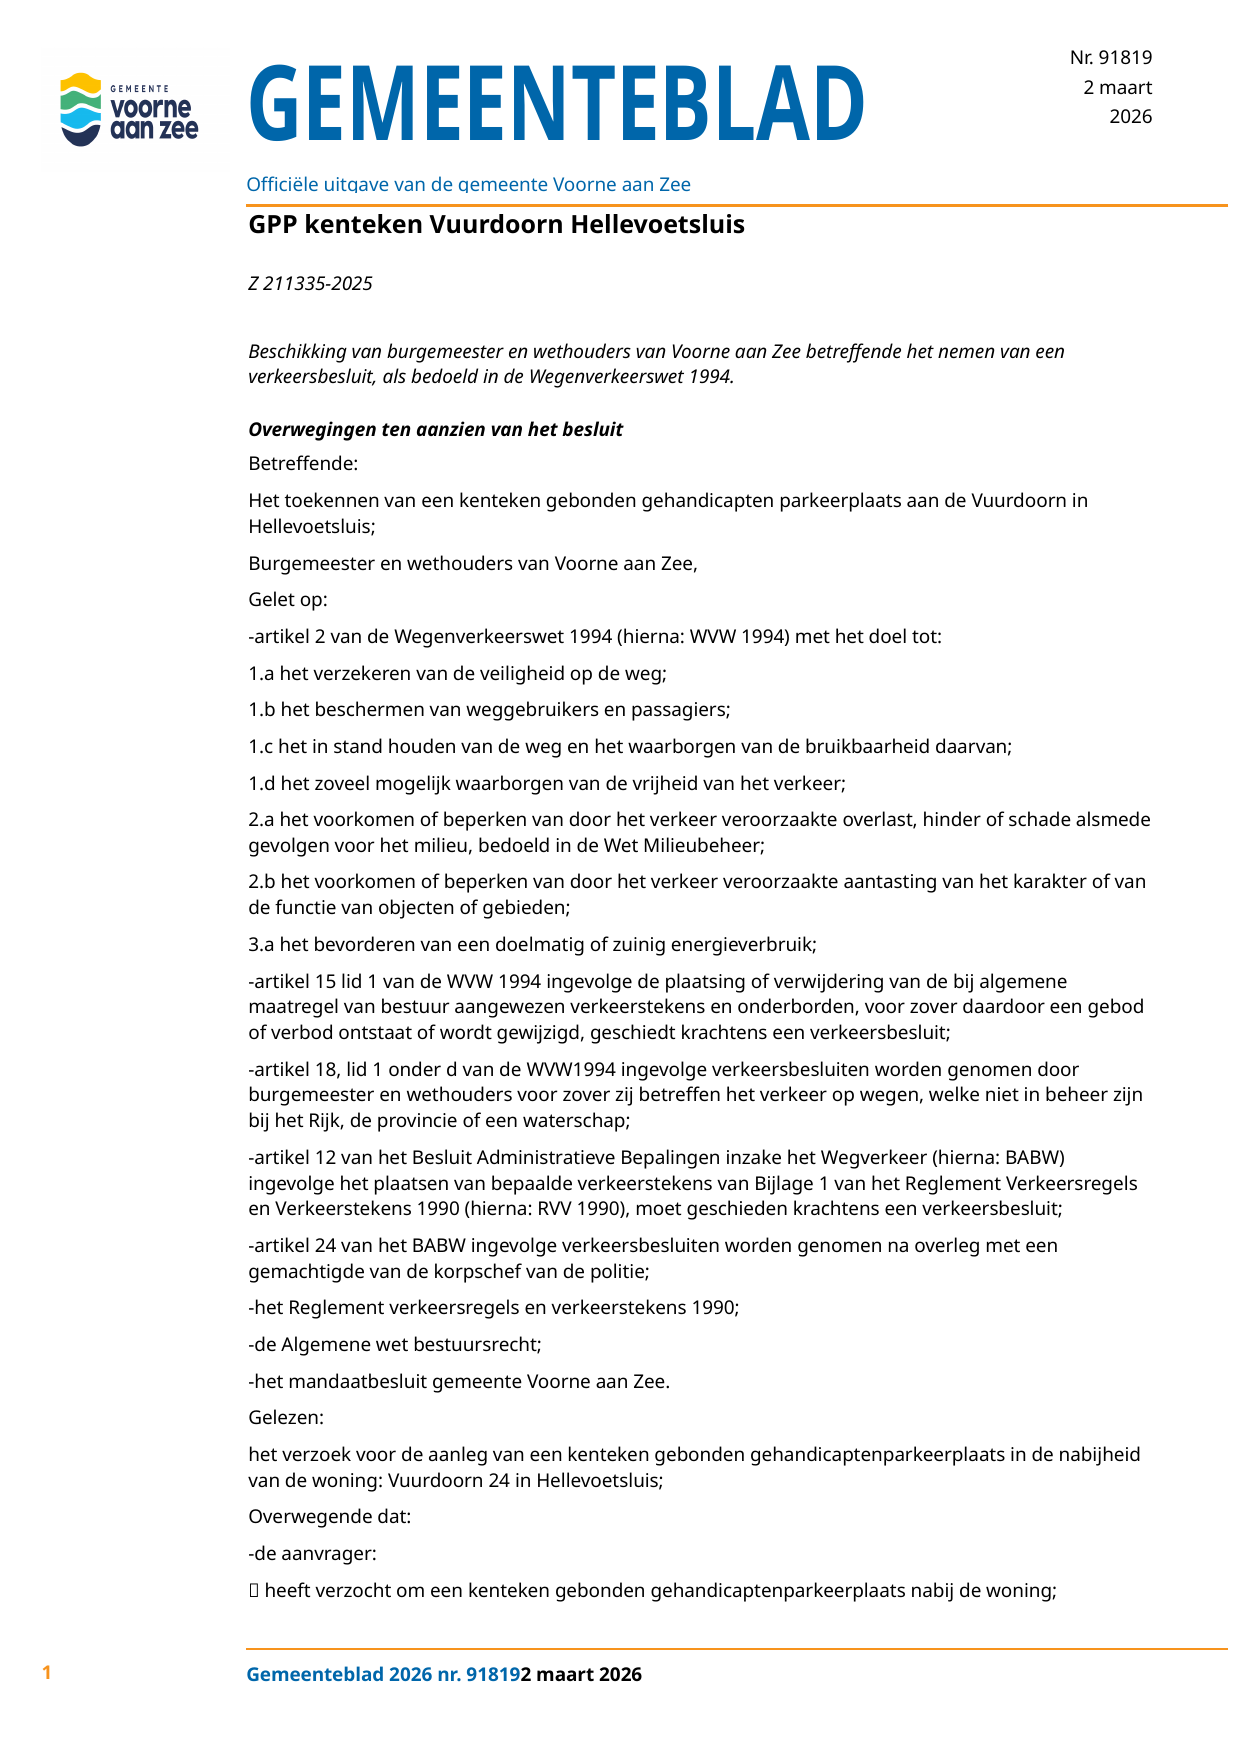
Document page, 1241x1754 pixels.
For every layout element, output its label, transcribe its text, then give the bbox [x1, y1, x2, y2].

text -artikel 12 van het Besluit Administratieve Bepalingen inzake het Wegverkeer (hierna: BABW) ingevolge het plaatsen van bepaalde verkeerstekens van Bijlage 1 van het Reglement Verkeersregels en Verkeerstekens 1990 (hierna: RVV 1990), moet geschieden krachtens een verkeersbesluit; [248, 1144, 1152, 1221]
text Betreffende: [248, 451, 1152, 476]
text -artikel 24 van het BABW ingevolge verkeersbesluiten worden genomen na overleg met een gemachtigde van de korpschef van de politie; [248, 1232, 1152, 1284]
text Het toekennen van een kenteken gebonden gehandicapten parkeerplaats aan de Vuurdoorn in Hellevoetsluis; [248, 487, 1152, 539]
text 3.a het bevorderen van een doelmatig of zuinig energieverbruik; [248, 931, 1152, 957]
text  heeft verzocht om een kenteken gebonden gehandicaptenparkeerplaats nabij de woning; [248, 1577, 1152, 1603]
text -artikel 15 lid 1 van de WVW 1994 ingevolge de plaatsing of verwijdering van de bij algemene maatregel van bestuur aangewezen verkeerstekens en onderborden, voor zover daardoor een gebod of verbod ontstaat of wordt gewijzigd, geschiedt krachtens een verkeersbesluit; [248, 968, 1152, 1045]
text 1.c het in stand houden van de weg en het waarborgen van de bruikbaarheid daarvan; [248, 733, 1152, 759]
text GPP kenteken Vuurdoorn Hellevoetsluis [248, 207, 1152, 241]
text 1.a het verzekeren van de veiligheid op de weg; [248, 660, 1152, 685]
text Burgemeester en wethouders van Voorne aan Zee, [248, 550, 1152, 575]
text Gelezen: [248, 1404, 1152, 1430]
text 1.b het beschermen van weggebruikers en passagiers; [248, 696, 1152, 722]
text Overwegende dat: [248, 1504, 1152, 1529]
text -de aanvrager: [248, 1540, 1152, 1566]
picture [41, 47, 231, 172]
text Z 211335-2025 [248, 270, 1152, 296]
text het verzoek voor de aanleg van een kenteken gebonden gehandicaptenparkeerplaats in de nabijheid van de woning: Vuurdoorn 24 in Hellevoetsluis; [248, 1441, 1152, 1493]
text Beschikking van burgemeester en wethouders van Voorne aan Zee betreffende het nemen van een verkeersbesluit, als bedoeld in de Wegenverkeerswet 1994. [248, 338, 1152, 389]
text -artikel 18, lid 1 onder d van de WVW1994 ingevolge verkeersbesluiten worden genomen door burgemeester en wethouders voor zover zij betreffen het verkeer op wegen, welke niet in beheer zijn bij het Rijk, de provincie of een waterschap; [248, 1056, 1152, 1133]
text 1.d het zoveel mogelijk waarborgen van de vrijheid van het verkeer; [248, 770, 1152, 795]
text Gelet op: [248, 586, 1152, 612]
text Overwegingen ten aanzien van het besluit [248, 417, 1152, 442]
text 2.b het voorkomen of beperken van door het verkeer veroorzaakte aantasting van het karakter of van de functie van objecten of gebieden; [248, 869, 1152, 920]
text -de Algemene wet bestuursrecht; [248, 1331, 1152, 1357]
text 2.a het voorkomen of beperken van door het verkeer veroorzaakte overlast, hinder of schade alsmede gevolgen voor het milieu, bedoeld in de Wet Milieubeheer; [248, 806, 1152, 858]
text -artikel 2 van de Wegenverkeerswet 1994 (hierna: WVW 1994) met het doel tot: [248, 623, 1152, 649]
text -het Reglement verkeersregels en verkeerstekens 1990; [248, 1294, 1152, 1320]
text -het mandaatbesluit gemeente Voorne aan Zee. [248, 1368, 1152, 1394]
